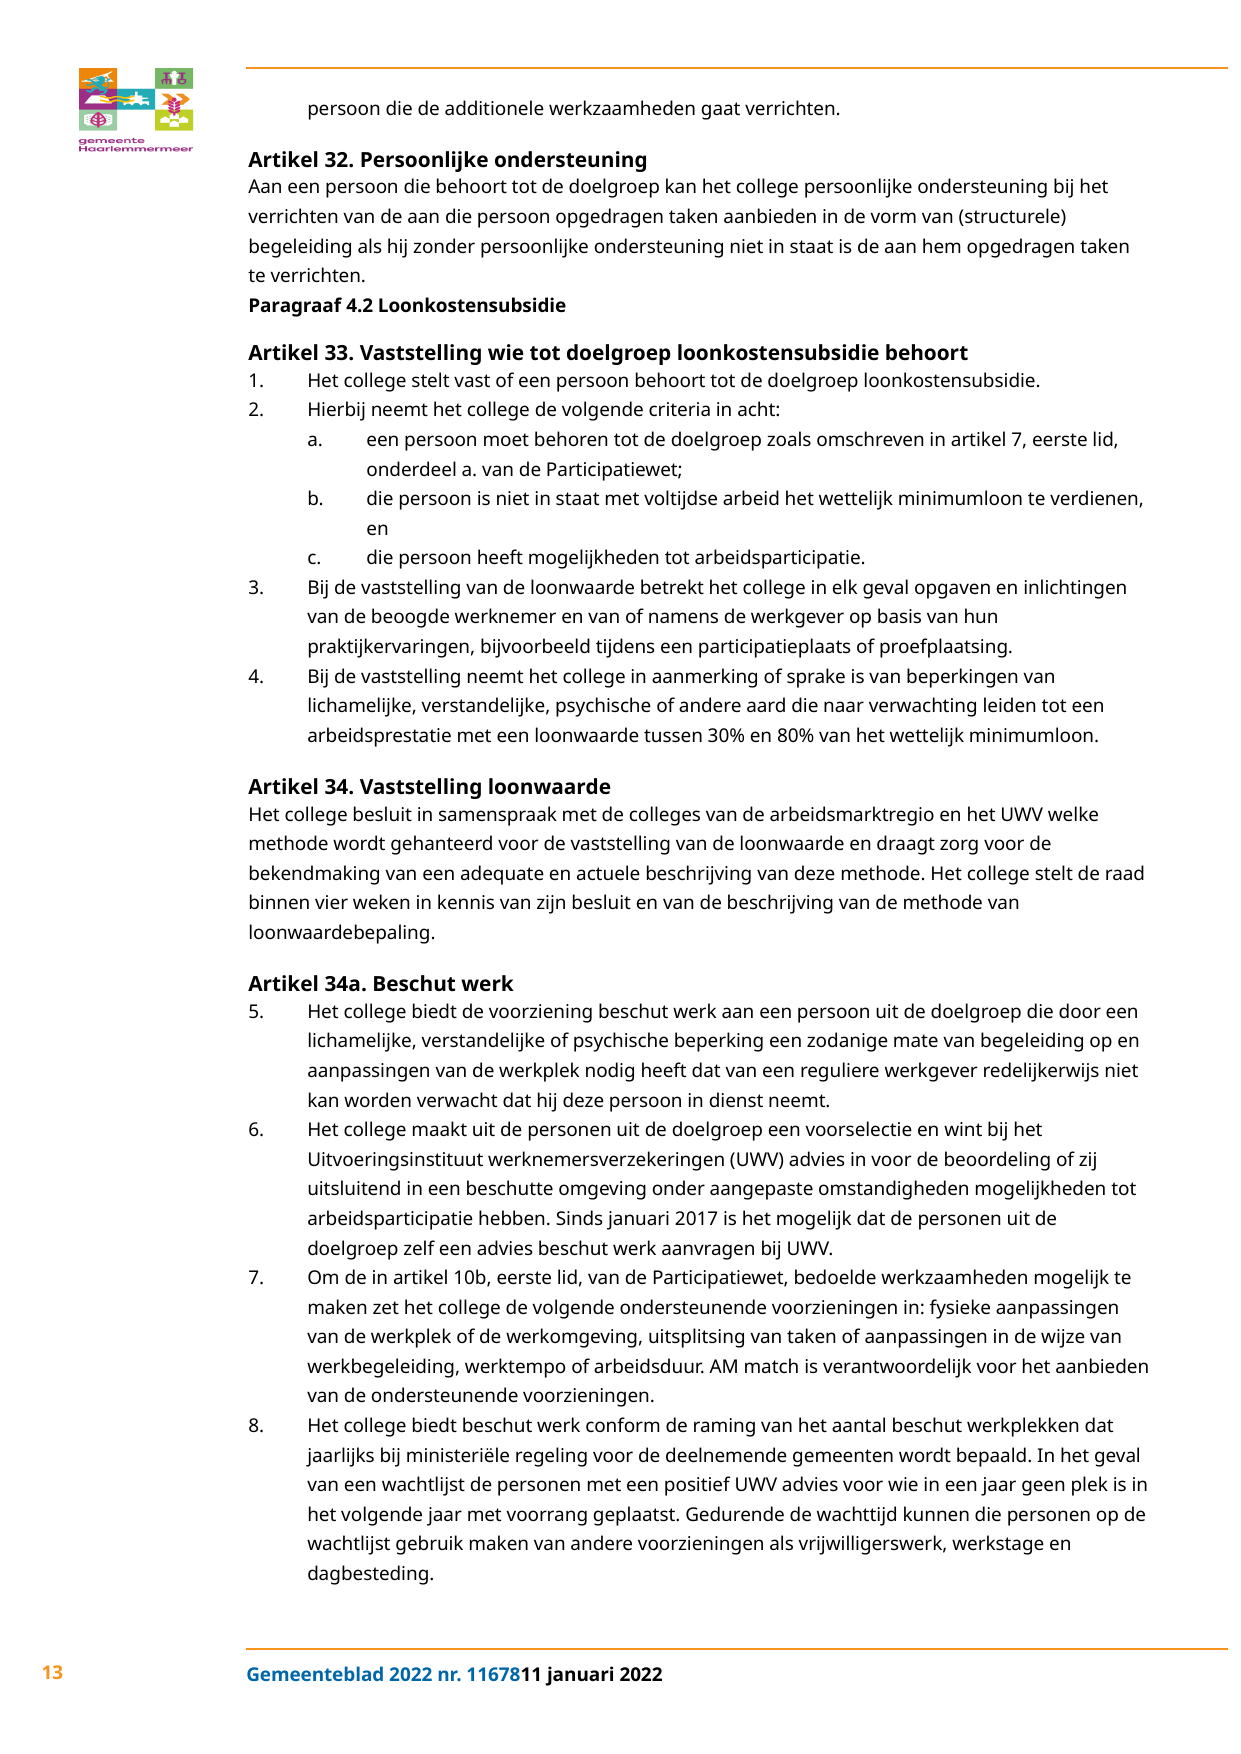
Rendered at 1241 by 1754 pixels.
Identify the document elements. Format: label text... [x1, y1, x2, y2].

text Aan een persoon die behoort tot de doelgroep kan het college persoonlijke ondersteuning bij het verrichten van de aan die persoon opgedragen taken aanbieden in de vorm van (structurele) begeleiding als hij zonder persoonlijke ondersteuning niet in staat is de aan hem opgedragen taken te verrichten. [248, 174, 1152, 288]
list Bij de vaststelling van de loonwaarde betrekt het college in elk geval opgaven en inlichtingen van de beoogde werknemer en van of namens de werkgever op basis van hun praktijkervaringen, bijvoorbeeld tijdens een participatieplaats of proefplaatsing. [248, 574, 1152, 659]
list Het college biedt de voorziening beschut werk aan een persoon uit de doelgroep die door een lichamelijke, verstandelijke of psychische beperking een zodanige mate van begeleiding op en aanpassingen van de werkplek nodig heeft dat van een reguliere werkgever redelijkerwijs niet kan worden verwacht dat hij deze persoon in dienst neemt. [248, 998, 1152, 1112]
list Om de in artikel 10b, eerste lid, van de Participatiewet, bedoelde werkzaamheden mogelijk te maken zet het college de volgende ondersteunende voorzieningen in: fysieke aanpassingen van de werkplek of de werkomgeving, uitsplitsing van taken of aanpassingen in de wijze van werkbegeleiding, werktempo of arbeidsduur. AM match is verantwoordelijk voor het aanbieden van de ondersteunende voorzieningen. [248, 1264, 1152, 1408]
list Het college biedt beschut werk conform de raming van het aantal beschut werkplekken dat jaarlijks bij ministeriële regeling voor de deelnemende gemeenten wordt bepaald. In het geval van een wachtlijst de personen met een positief UWV advies voor wie in een jaar geen plek is in het volgende jaar met voorrang geplaatst. Gedurende de wachttijd kunnen die personen op de wachtlijst gebruik maken van andere voorzieningen als vrijwilligerswerk, werkstage en dagbesteding. [248, 1412, 1152, 1586]
list die persoon heeft mogelijkheden tot arbeidsparticipatie. [307, 544, 1152, 570]
list een persoon moet behoren tot de doelgroep zoals omschreven in artikel 7, eerste lid, onderdeel a. van de Participatiewet; [307, 426, 1152, 481]
text Artikel 34a. Beschut werk [248, 969, 1152, 998]
list Het college maakt uit de personen uit de doelgroep een voorselectie en wint bij het Uitvoeringsinstituut werknemersverzekeringen (UWV) advies in voor de beoordeling of zij uitsluitend in een beschutte omgeving onder aangepaste omstandigheden mogelijkheden tot arbeidsparticipatie hebben. Sinds januari 2017 is het mogelijk dat de personen uit de doelgroep zelf een advies beschut werk aanvragen bij UWV. [248, 1116, 1152, 1260]
text Artikel 33. Vaststelling wie tot doelgroep loonkostensubsidie behoort [248, 338, 1152, 367]
list Hierbij neemt het college de volgende criteria in acht: [248, 397, 1152, 422]
picture [41, 47, 231, 172]
list Bij de vaststelling neemt het college in aanmerking of sprake is van beperkingen van lichamelijke, verstandelijke, psychische of andere aard die naar verwachting leiden tot een arbeidsprestatie met een loonwaarde tussen 30% en 80% van het wettelijk minimumloon. [248, 663, 1152, 748]
text Artikel 34. Vaststelling loonwaarde [248, 772, 1152, 801]
list persoon die de additionele werkzaamheden gaat verrichten. [248, 95, 1152, 121]
list Het college stelt vast of een persoon behoort tot de doelgroep loonkostensubsidie. [248, 367, 1152, 393]
text Artikel 32. Persoonlijke ondersteuning [248, 145, 1152, 174]
text Het college besluit in samenspraak met de colleges van de arbeidsmarktregio en het UWV welke methode wordt gehanteerd voor de vaststelling van de loonwaarde en draagt zorg voor de bekendmaking van een adequate en actuele beschrijving van deze methode. Het college stelt de raad binnen vier weken in kennis van zijn besluit en van de beschrijving van de methode van loonwaardebepaling. [248, 801, 1152, 945]
text Paragraaf 4.2 Loonkostensubsidie [248, 292, 1152, 318]
list die persoon is niet in staat met voltijdse arbeid het wettelijk minimumloon te verdienen, en [307, 485, 1152, 541]
